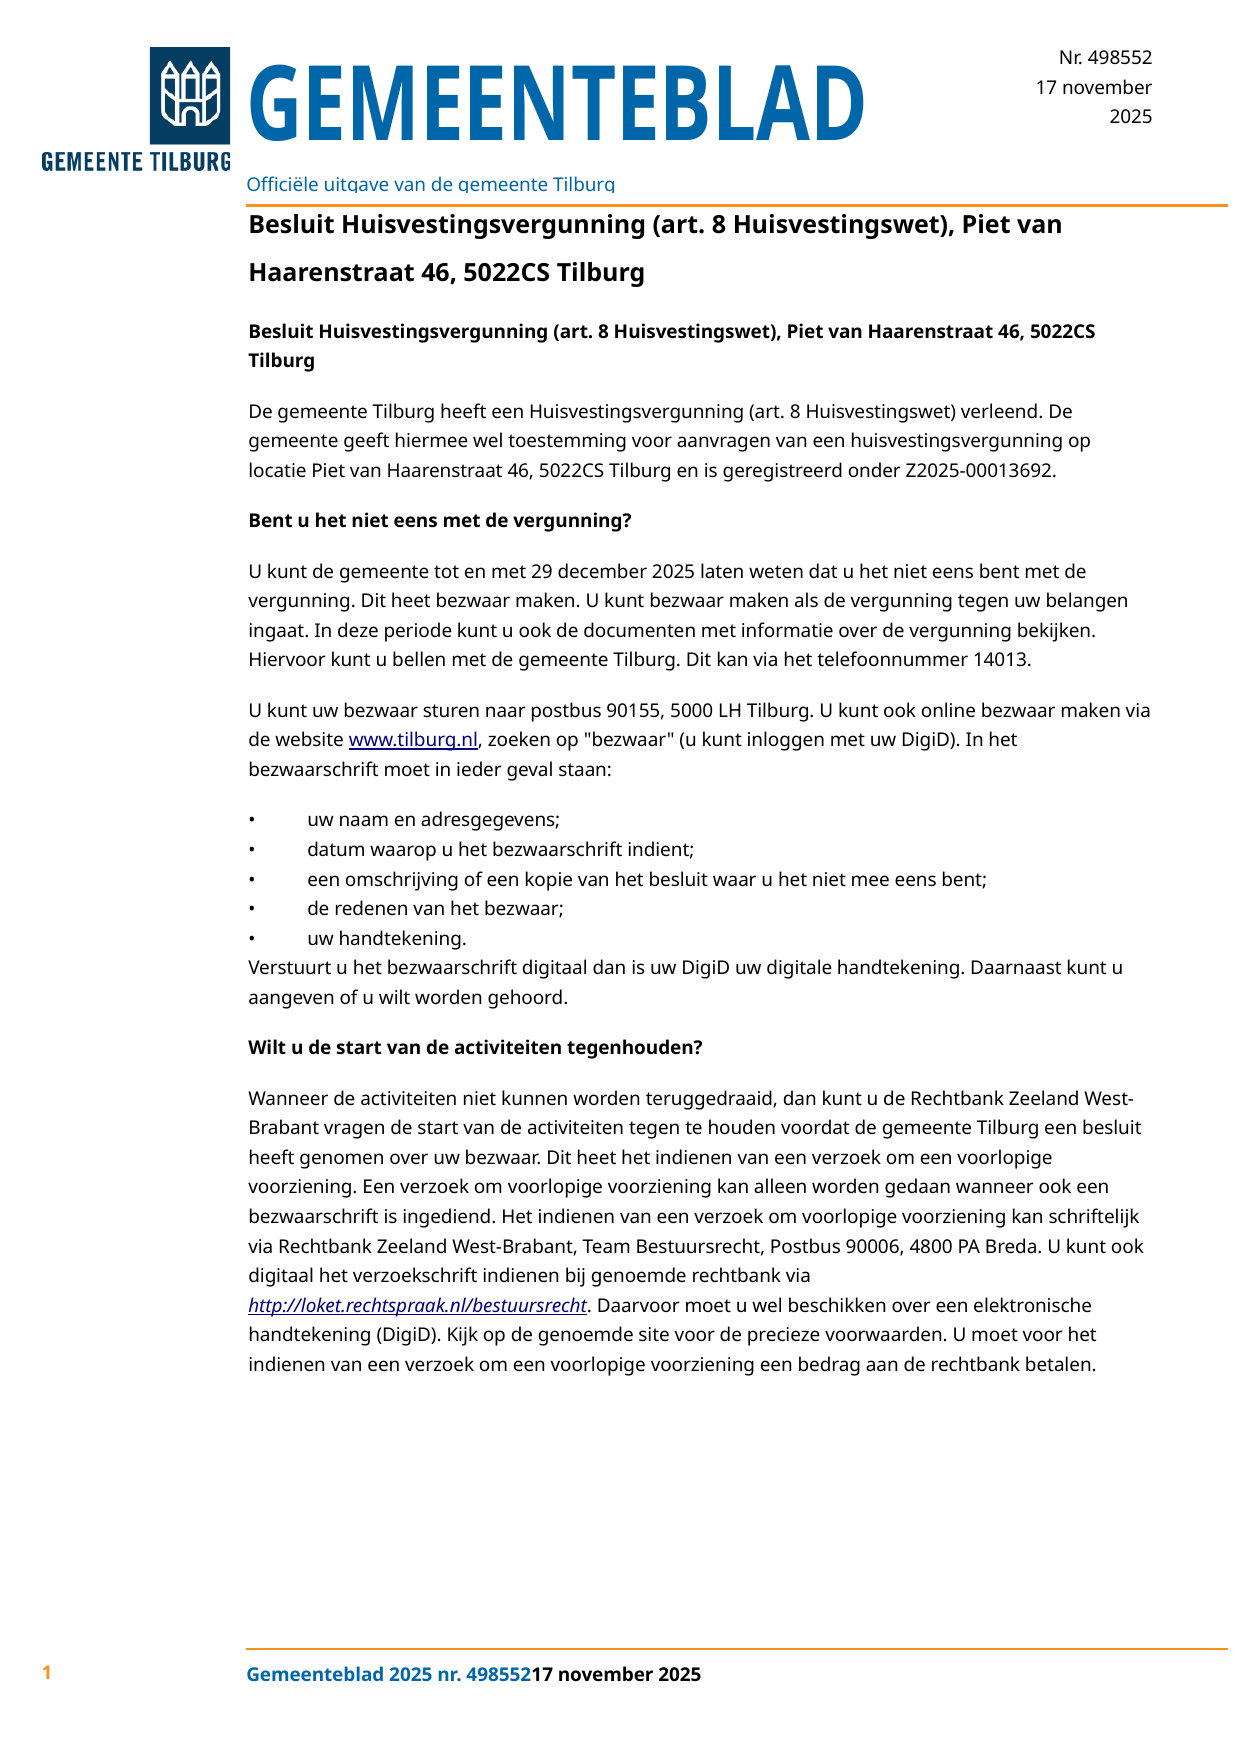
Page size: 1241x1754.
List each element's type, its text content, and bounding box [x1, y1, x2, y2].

list uw handtekening. [248, 925, 1152, 951]
text Besluit Huisvestingsvergunning (art. 8 Huisvestingswet), Piet van Haarenstraat 46, 5022CS Tilburg [248, 207, 1152, 288]
list een omschrijving of een kopie van het besluit waar u het niet mee eens bent; [248, 866, 1152, 892]
text U kunt de gemeente tot en met 29 december 2025 laten weten dat u het niet eens bent met de vergunning. Dit heet bezwaar maken. U kunt bezwaar maken als de vergunning tegen uw belangen ingaat. In deze periode kunt u ook de documenten met informatie over de vergunning bekijken. Hiervoor kunt u bellen met de gemeente Tilburg. Dit kan via het telefoonnummer 14013. [248, 558, 1152, 672]
text Wanneer de activiteiten niet kunnen worden teruggedraaid, dan kunt u de Rechtbank Zeeland West-Brabant vragen de start van de activiteiten tegen te houden voordat de gemeente Tilburg een besluit heeft genomen over uw bezwaar. Dit heet het indienen van een verzoek om een voorlopige voorziening. Een verzoek om voorlopige voorziening kan alleen worden gedaan wanneer ook een bezwaarschrift is ingediend. Het indienen van een verzoek om voorlopige voorziening kan schriftelijk via Rechtbank Zeeland West-Brabant, Team Bestuursrecht, Postbus 90006, 4800 PA Breda. U kunt ook digitaal het verzoekschrift indienen bij genoemde rechtbank via http://loket.rechtspraak.nl/bestuursrecht. Daarvoor moet u wel beschikken over een elektronische handtekening (DigiD). Kijk op de genoemde site voor de precieze voorwaarden. U moet voor het indienen van een verzoek om een voorlopige voorziening een bedrag aan de rechtbank betalen. [248, 1085, 1152, 1377]
list datum waarop u het bezwaarschrift indient; [248, 836, 1152, 862]
text Wilt u de start van de activiteiten tegenhouden? [248, 1034, 1152, 1060]
text Verstuurt u het bezwaarschrift digitaal dan is uw DigiD uw digitale handtekening. Daarnaast kunt u aangeven of u wilt worden gehoord. [248, 954, 1152, 1010]
picture [41, 47, 231, 172]
text Besluit Huisvestingsvergunning (art. 8 Huisvestingswet), Piet van Haarenstraat 46, 5022CS Tilburg [248, 318, 1152, 373]
text De gemeente Tilburg heeft een Huisvestingsvergunning (art. 8 Huisvestingswet) verleend. De gemeente geeft hiermee wel toestemming voor aanvragen van een huisvestingsvergunning op locatie Piet van Haarenstraat 46, 5022CS Tilburg en is geregistreerd onder Z2025-00013692. [248, 398, 1152, 483]
text U kunt uw bezwaar sturen naar postbus 90155, 5000 LH Tilburg. U kunt ook online bezwaar maken via de website www.tilburg.nl, zoeken op "bezwaar" (u kunt inloggen met uw DigiD). In het bezwaarschrift moet in ieder geval staan: [248, 697, 1152, 782]
list uw naam en adresgegevens; [248, 807, 1152, 832]
text Bent u het niet eens met de vergunning? [248, 507, 1152, 533]
list de redenen van het bezwaar; [248, 895, 1152, 921]
